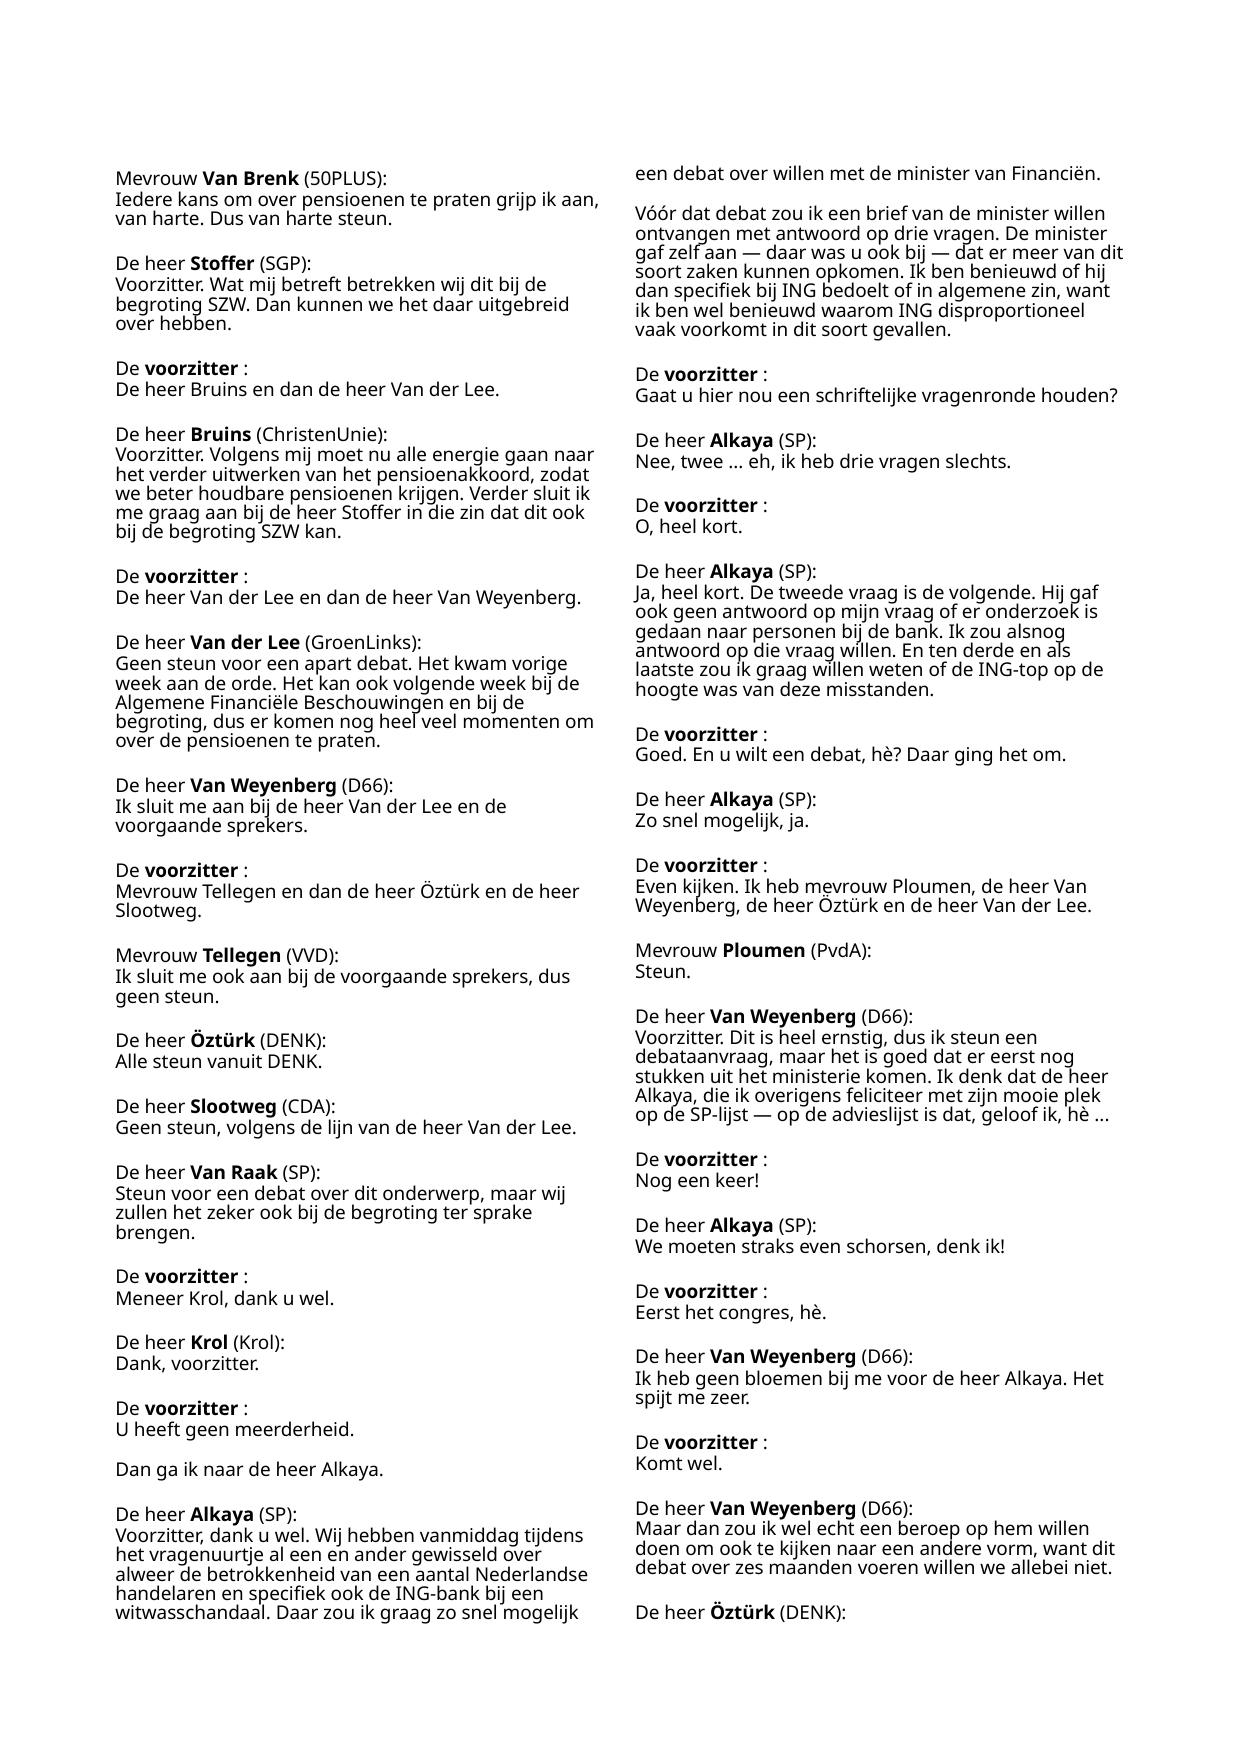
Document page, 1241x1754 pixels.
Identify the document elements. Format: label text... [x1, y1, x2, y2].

text We moeten straks even schorsen, denk ik! [635, 1238, 1125, 1257]
text Vóór dat debat zou ik een brief van de minister willen ontvangen met antwoord op drie vragen. De minister gaf zelf aan — daar was u ook bij — dat er meer van dit soort zaken kunnen opkomen. Ik ben benieuwd of hij dan specifiek bij ING bedoelt of in algemene zin, want ik ben wel benieuwd waarom ING disproportioneel vaak voorkomt in dit soort gevallen. [635, 205, 1125, 340]
text De voorzitter : [115, 355, 605, 381]
text Mevrouw Ploumen (PvdA): [635, 937, 1125, 963]
text De heer Öztürk (DENK): [115, 1028, 605, 1053]
text De voorzitter : [115, 564, 605, 589]
text Dan ga ik naar de heer Alkaya. [115, 1461, 605, 1480]
text Gaat u hier nou een schriftelijke vragenronde houden? [635, 387, 1125, 406]
text Ja, heel kort. De tweede vraag is de volgende. Hij gaf ook geen antwoord op mijn vraag of er onderzoek is gedaan naar personen bij de bank. Ik zou alsnog antwoord op die vraag willen. En ten derde en als laatste zou ik graag willen weten of de ING-top op de hoogte was van deze misstanden. [635, 584, 1125, 700]
text De heer Alkaya (SP): [635, 558, 1125, 584]
text Mevrouw Tellegen en dan de heer Öztürk en de heer Slootweg. [115, 883, 605, 922]
text De heer Alkaya (SP): [635, 1212, 1125, 1238]
text Goed. En u wilt een debat, hè? Daar ging het om. [635, 746, 1125, 766]
text De voorzitter : [635, 1278, 1125, 1304]
text Even kijken. Ik heb mevrouw Ploumen, de heer Van Weyenberg, de heer Öztürk en de heer Van der Lee. [635, 878, 1125, 917]
text De heer Van Weyenberg (D66): [635, 1003, 1125, 1029]
text Geen steun voor een apart debat. Het kwam vorige week aan de orde. Het kan ook volgende week bij de Algemene Financiële Beschouwingen en bij de begroting, dus er komen nog heel veel momenten om over de pensioenen te praten. [115, 655, 605, 752]
text De heer Slootweg (CDA): [115, 1093, 605, 1119]
text Voorzitter. Dit is heel ernstig, dus ik steun een debataanvraag, maar het is goed dat er eerst nog stukken uit het ministerie komen. Ik denk dat de heer Alkaya, die ik overigens feliciteer met zijn mooie plek op de SP-lijst — op de advieslijst is dat, geloof ik, hè ... [635, 1029, 1125, 1125]
text Nog een keer! [635, 1172, 1125, 1191]
text Komt wel. [635, 1454, 1125, 1474]
text De heer Alkaya (SP): [635, 427, 1125, 453]
text De voorzitter : [635, 852, 1125, 878]
text De heer Alkaya (SP): [635, 787, 1125, 812]
text Steun voor een debat over dit onderwerp, maar wij zullen het zeker ook bij de begroting ter sprake brengen. [115, 1185, 605, 1243]
text Voorzitter, dank u wel. Wij hebben vanmiddag tijdens het vragenuurtje al een en ander gewisseld over alweer de betrokkenheid van een aantal Nederlandse handelaren en specifiek ook de ING-bank bij een witwasschandaal. Daar zou ik graag zo snel mogelijk [115, 1527, 605, 1623]
text O, heel kort. [635, 518, 1125, 538]
text Meneer Krol, dank u wel. [115, 1289, 605, 1309]
text De heer Van Weyenberg (D66): [635, 1495, 1125, 1520]
text De voorzitter : [115, 1264, 605, 1289]
text een debat over willen met de minister van Financiën. [635, 165, 1125, 184]
text Nee, twee ... eh, ik heb drie vragen slechts. [635, 453, 1125, 472]
text De heer Van Weyenberg (D66): [635, 1344, 1125, 1369]
text De voorzitter : [635, 1429, 1125, 1454]
text De heer Van der Lee en dan de heer Van Weyenberg. [115, 589, 605, 609]
text De voorzitter : [635, 361, 1125, 387]
text Maar dan zou ik wel echt een beroep op hem willen doen om ook te kijken naar een andere vorm, want dit debat over zes maanden voeren willen we allebei niet. [635, 1520, 1125, 1578]
text Iedere kans om over pensioenen te praten grijp ik aan, van harte. Dus van harte steun. [115, 191, 605, 230]
text Ik heb geen bloemen bij me voor de heer Alkaya. Het spijt me zeer. [635, 1369, 1125, 1408]
text De voorzitter : [115, 857, 605, 883]
text Ik sluit me aan bij de heer Van der Lee en de voorgaande sprekers. [115, 798, 605, 837]
text De heer Stoffer (SGP): [115, 251, 605, 276]
text De heer Van Raak (SP): [115, 1159, 605, 1185]
text De voorzitter : [635, 1146, 1125, 1172]
text U heeft geen meerderheid. [115, 1421, 605, 1440]
text De heer Van der Lee (GroenLinks): [115, 629, 605, 655]
text De heer Öztürk (DENK): [635, 1599, 1125, 1625]
text Geen steun, volgens de lijn van de heer Van der Lee. [115, 1119, 605, 1138]
text De heer Bruins en dan de heer Van der Lee. [115, 381, 605, 400]
text Mevrouw Tellegen (VVD): [115, 943, 605, 968]
text Ik sluit me ook aan bij de voorgaande sprekers, dus geen steun. [115, 968, 605, 1007]
text Dank, voorzitter. [115, 1355, 605, 1374]
text Mevrouw Van Brenk (50PLUS): [115, 165, 605, 191]
text De heer Bruins (ChristenUnie): [115, 421, 605, 446]
text De heer Van Weyenberg (D66): [115, 772, 605, 798]
text Steun. [635, 963, 1125, 982]
text De heer Krol (Krol): [115, 1329, 605, 1355]
text De voorzitter : [115, 1395, 605, 1421]
text Zo snel mogelijk, ja. [635, 812, 1125, 832]
text De voorzitter : [635, 721, 1125, 746]
text Eerst het congres, hè. [635, 1304, 1125, 1323]
text Voorzitter. Wat mij betreft betrekken wij dit bij de begroting SZW. Dan kunnen we het daar uitgebreid over hebben. [115, 276, 605, 334]
text Voorzitter. Volgens mij moet nu alle energie gaan naar het verder uitwerken van het pensioenakkoord, zodat we beter houdbare pensioenen krijgen. Verder sluit ik me graag aan bij de heer Stoffer in die zin dat dit ook bij de begroting SZW kan. [115, 446, 605, 543]
text De voorzitter : [635, 493, 1125, 518]
text De heer Alkaya (SP): [115, 1501, 605, 1527]
text Alle steun vanuit DENK. [115, 1053, 605, 1073]
